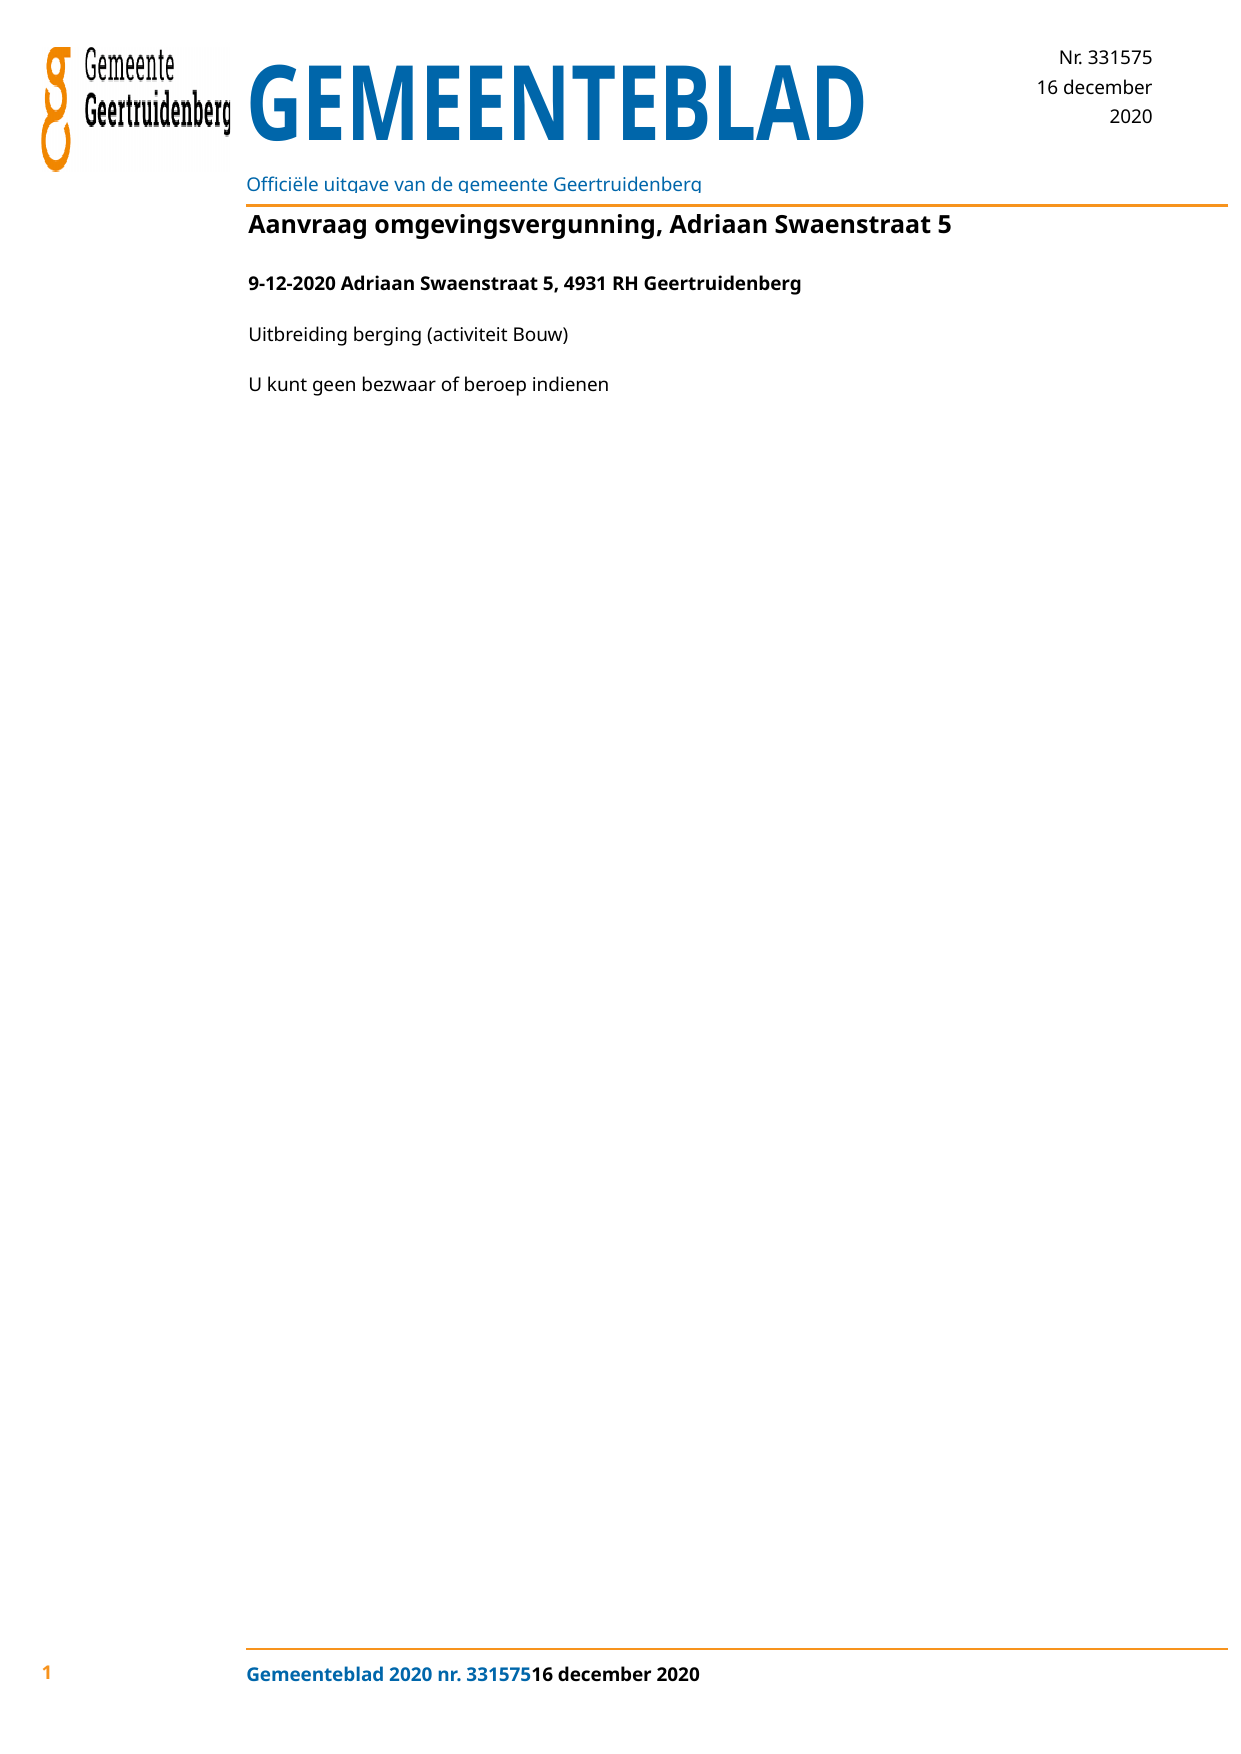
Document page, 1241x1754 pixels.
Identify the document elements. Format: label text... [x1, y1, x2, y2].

text Uitbreiding berging (activiteit Bouw) [248, 321, 1152, 346]
text 9-12-2020 Adriaan Swaenstraat 5, 4931 RH Geertruidenberg [248, 270, 1152, 296]
text Aanvraag omgevingsvergunning, Adriaan Swaenstraat 5 [248, 207, 1152, 241]
picture [41, 47, 231, 172]
text U kunt geen bezwaar of beroep indienen [248, 371, 1152, 397]
